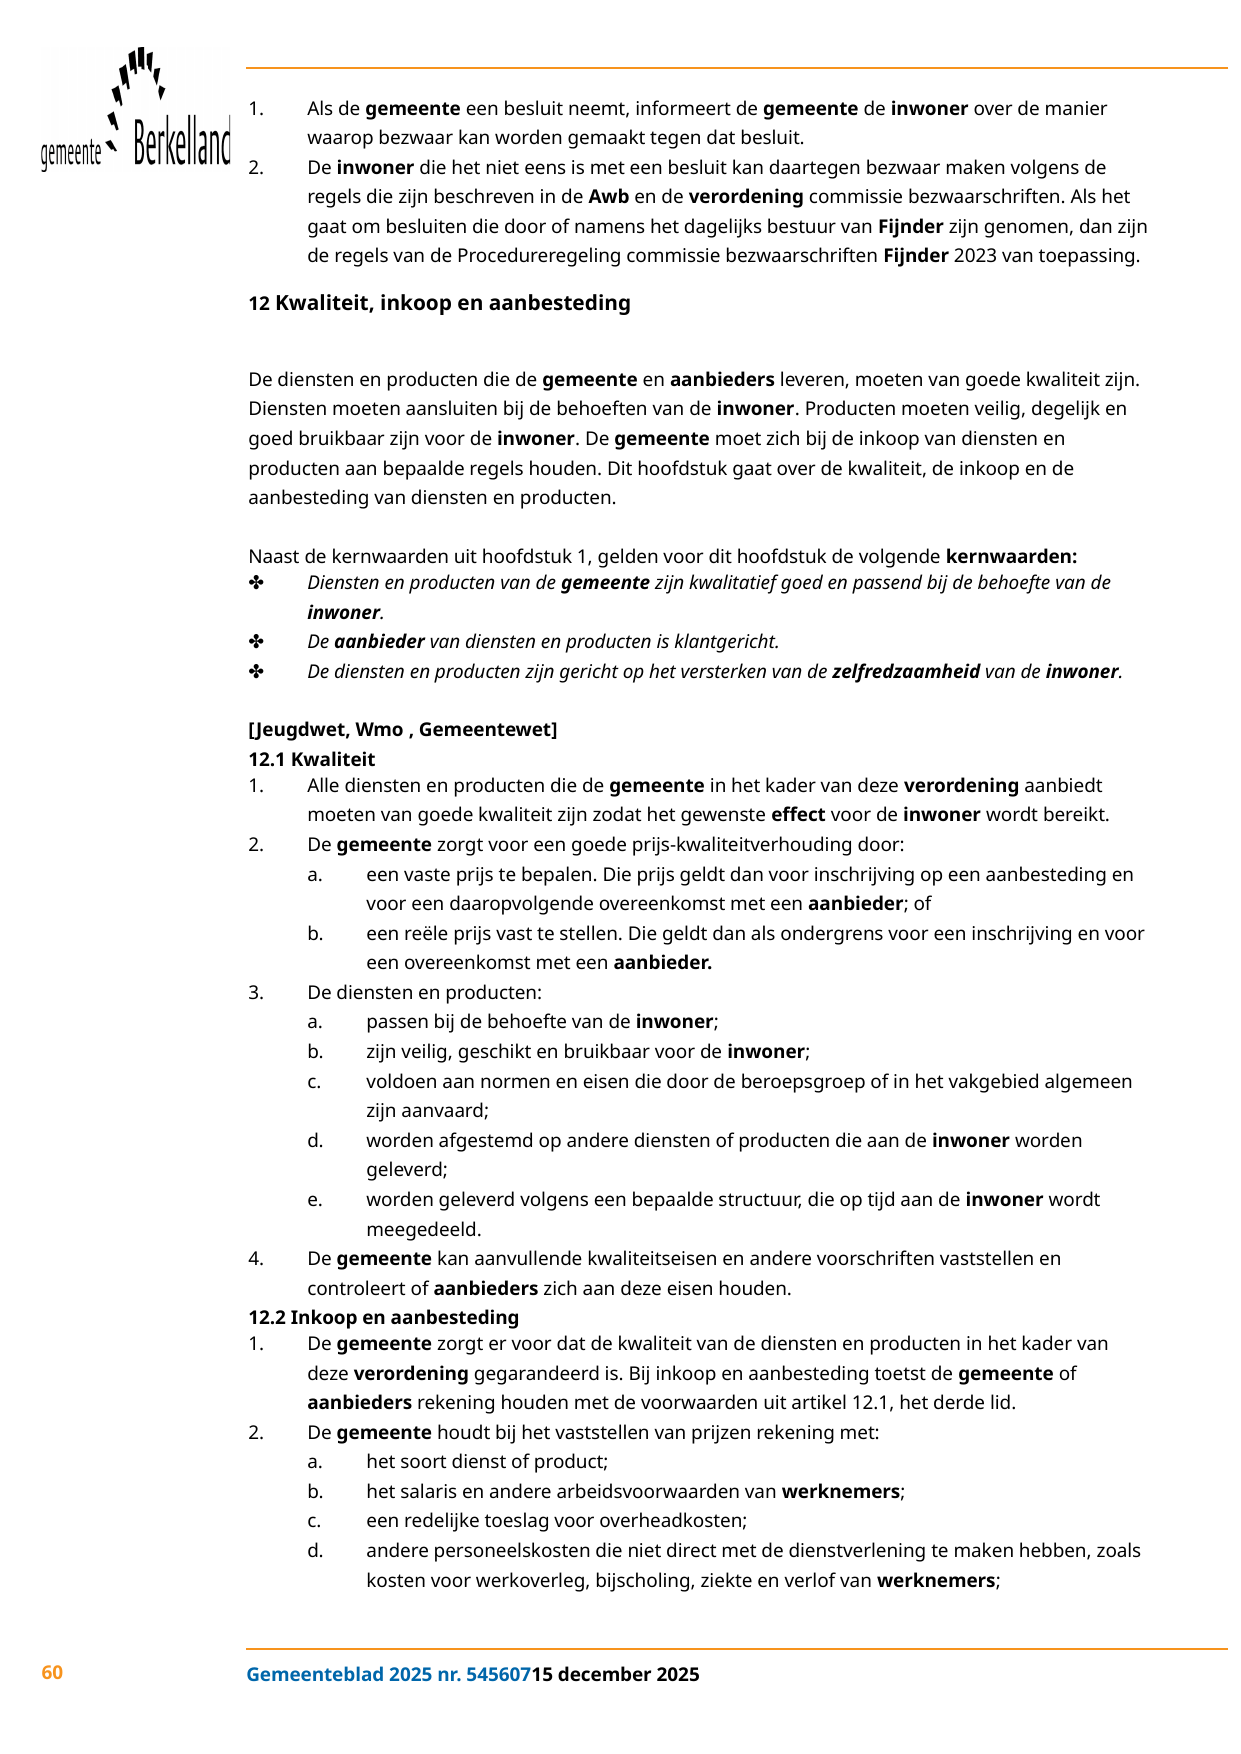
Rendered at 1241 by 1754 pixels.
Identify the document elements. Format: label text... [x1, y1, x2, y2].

text [Jeugdwet, Wmo , Gemeentewet] [248, 717, 1152, 742]
text De diensten en producten die de gemeente en aanbieders leveren, moeten van goede kwaliteit zijn. Diensten moeten aansluiten bij de behoeften van de inwoner. Producten moeten veilig, degelijk en goed bruikbaar zijn voor de inwoner. De gemeente moet zich bij de inkoop van diensten en producten aan bepaalde regels houden. Dit hoofdstuk gaat over de kwaliteit, de inkoop en de aanbesteding van diensten en producten. [248, 366, 1152, 510]
text 12 Kwaliteit, inkoop en aanbesteding [248, 288, 1152, 317]
list een vaste prijs te bepalen. Die prijs geldt dan voor inschrijving op een aanbesteding en voor een daaropvolgende overeenkomst met een aanbieder; of [307, 861, 1152, 916]
list De gemeente houdt bij het vaststellen van prijzen rekening met: [248, 1419, 1152, 1445]
list passen bij de behoefte van de inwoner; [307, 1009, 1152, 1034]
picture [41, 47, 231, 172]
table_header Naast de kernwaarden uit hoofdstuk 1, gelden voor dit hoofdstuk de volgende kernwaarden: [248, 544, 1152, 569]
list worden geleverd volgens een bepaalde structuur, die op tijd aan de inwoner wordt meegedeeld. [307, 1186, 1152, 1241]
list De diensten en producten: [248, 979, 1152, 1005]
list een reële prijs vast te stellen. Die geldt dan als ondergrens voor een inschrijving en voor een overeenkomst met een aanbieder. [307, 920, 1152, 975]
list worden afgestemd op andere diensten of producten die aan de inwoner worden geleverd; [307, 1127, 1152, 1182]
list Als de gemeente een besluit neemt, informeert de gemeente de inwoner over de manier waarop bezwaar kan worden gemaakt tegen dat besluit. [248, 95, 1152, 150]
table_cell Diensten en producten van de gemeente zijn kwalitatief goed en passend bij de behoefte van de inwoner. De aanbieder van diensten en producten is klantgericht. De diensten en producten zijn gericht op het versterken van de zelfredzaamheid van de inwoner. [248, 569, 1152, 684]
list De gemeente zorgt er voor dat de kwaliteit van de diensten en producten in het kader van deze verordening gegarandeerd is. Bij inkoop en aanbesteding toetst de gemeente of aanbieders rekening houden met de voorwaarden uit artikel 12.1, het derde lid. [248, 1330, 1152, 1415]
list voldoen aan normen en eisen die door de beroepsgroep of in het vakgebied algemeen zijn aanvaard; [307, 1068, 1152, 1123]
text 12.2 Inkoop en aanbesteding [248, 1304, 1152, 1330]
text 12.1 Kwaliteit [248, 746, 1152, 772]
list het salaris en andere arbeidsvoorwaarden van werknemers; [307, 1478, 1152, 1504]
list andere personeelskosten die niet direct met de dienstverlening te maken hebben, zoals kosten voor werkoverleg, bijscholing, ziekte en verlof van werknemers; [307, 1537, 1152, 1593]
list het soort dienst of product; [307, 1448, 1152, 1474]
list De gemeente zorgt voor een goede prijs-kwaliteitverhouding door: [248, 831, 1152, 857]
list De inwoner die het niet eens is met een besluit kan daartegen bezwaar maken volgens de regels die zijn beschreven in de Awb en de verordening commissie bezwaarschriften. Als het gaat om besluiten die door of namens het dagelijks bestuur van Fijnder zijn genomen, dan zijn de regels van de Procedureregeling commissie bezwaarschriften Fijnder 2023 van toepassing. [248, 154, 1152, 268]
list zijn veilig, geschikt en bruikbaar voor de inwoner; [307, 1038, 1152, 1064]
list Alle diensten en producten die de gemeente in het kader van deze verordening aanbiedt moeten van goede kwaliteit zijn zodat het gewenste effect voor de inwoner wordt bereikt. [248, 772, 1152, 827]
list De gemeente kan aanvullende kwaliteitseisen en andere voorschriften vaststellen en controleert of aanbieders zich aan deze eisen houden. [248, 1245, 1152, 1301]
list een redelijke toeslag voor overheadkosten; [307, 1508, 1152, 1533]
